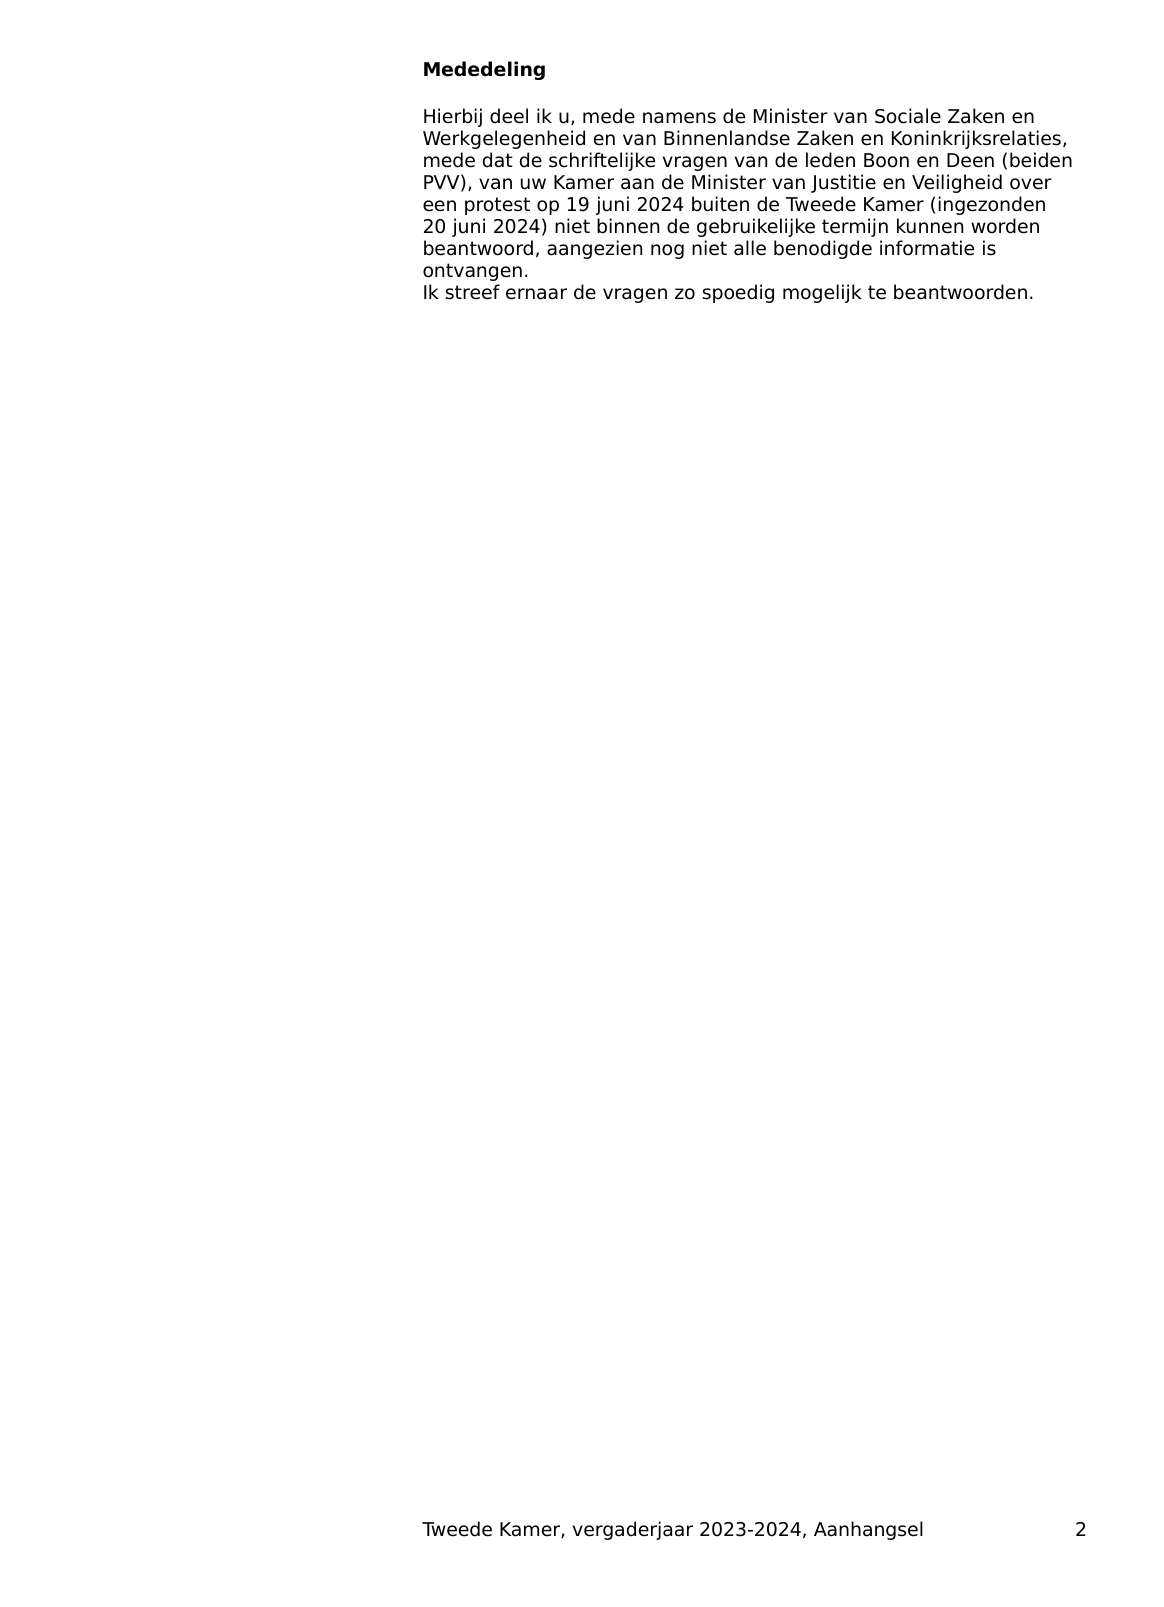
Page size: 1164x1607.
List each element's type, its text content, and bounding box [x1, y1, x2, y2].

text Ik streef ernaar de vragen zo spoedig mogelijk te beantwoorden. [422, 282, 1087, 304]
subtitle Mededeling [422, 59, 1087, 81]
text Hierbij deel ik u, mede namens de Minister van Sociale Zaken en Werkgelegenheid en van Binnenlandse Zaken en Koninkrijksrelaties, mede dat de schriftelijke vragen van de leden Boon en Deen (beiden PVV), van uw Kamer aan de Minister van Justitie en Veiligheid over een protest op 19 juni 2024 buiten de Tweede Kamer (ingezonden 20 juni 2024) niet binnen de gebruikelijke termijn kunnen worden beantwoord, aangezien nog niet alle benodigde informatie is ontvangen. [422, 106, 1087, 282]
